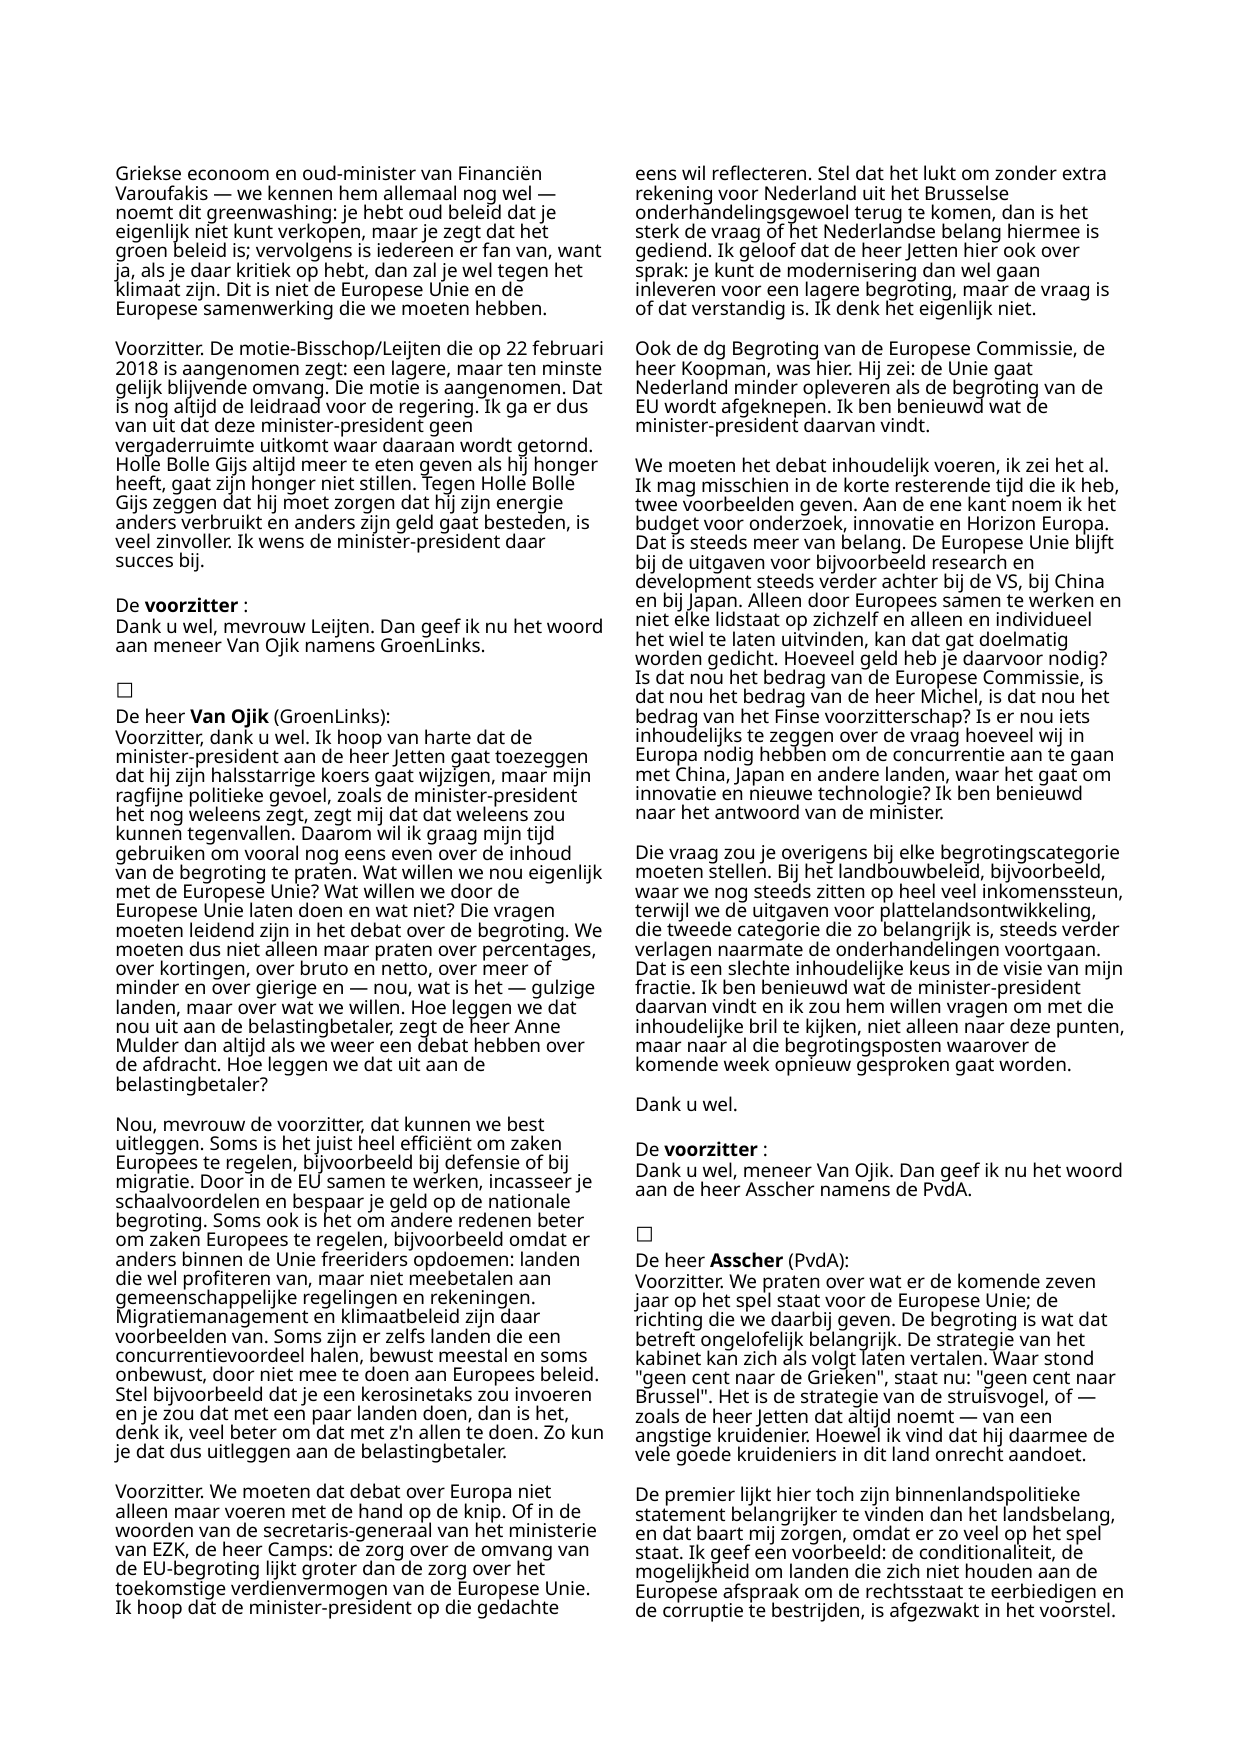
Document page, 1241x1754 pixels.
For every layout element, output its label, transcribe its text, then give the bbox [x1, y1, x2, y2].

text Voorzitter. We praten over wat er de komende zeven jaar op het spel staat voor de Europese Unie; de richting die we daarbij geven. De begroting is wat dat betreft ongelofelijk belangrijk. De strategie van het kabinet kan zich als volgt laten vertalen. Waar stond "geen cent naar de Grieken", staat nu: "geen cent naar Brussel". Het is de strategie van de struisvogel, of — zoals de heer Jetten dat altijd noemt — van een angstige kruidenier. Hoewel ik vind dat hij daarmee de vele goede kruideniers in dit land onrecht aandoet. [635, 1273, 1125, 1466]
text De premier lijkt hier toch zijn binnenlandspolitieke statement belangrijker te vinden dan het landsbelang, en dat baart mij zorgen, omdat er zo veel op het spel staat. Ik geef een voorbeeld: de conditionaliteit, de mogelijkheid om landen die zich niet houden aan de Europese afspraak om de rechtsstaat te eerbiedigen en de corruptie te bestrijden, is afgezwakt in het voorstel. [635, 1486, 1125, 1621]
text Nou, mevrouw de voorzitter, dat kunnen we best uitleggen. Soms is het juist heel efficiënt om zaken Europees te regelen, bijvoorbeeld bij defensie of bij migratie. Door in de EU samen te werken, incasseer je schaalvoordelen en bespaar je geld op de nationale begroting. Soms ook is het om andere redenen beter om zaken Europees te regelen, bijvoorbeeld omdat er anders binnen de Unie freeriders opdoemen: landen die wel profiteren van, maar niet meebetalen aan gemeenschappelijke regelingen en rekeningen. Migratiemanagement en klimaatbeleid zijn daar voorbeelden van. Soms zijn er zelfs landen die een concurrentievoordeel halen, bewust meestal en soms onbewust, door niet mee te doen aan Europees beleid. Stel bijvoorbeeld dat je een kerosinetaks zou invoeren en je zou dat met een paar landen doen, dan is het, denk ik, veel beter om dat met z'n allen te doen. Zo kun je dat dus uitleggen aan de belastingbetaler. [115, 1116, 605, 1463]
text De heer Van Ojik (GroenLinks): [115, 703, 605, 729]
text We moeten het debat inhoudelijk voeren, ik zei het al. Ik mag misschien in de korte resterende tijd die ik heb, twee voorbeelden geven. Aan de ene kant noem ik het budget voor onderzoek, innovatie en Horizon Europa. Dat is steeds meer van belang. De Europese Unie blijft bij de uitgaven voor bijvoorbeeld research en development steeds verder achter bij de VS, bij China en bij Japan. Alleen door Europees samen te werken en niet elke lidstaat op zichzelf en alleen en individueel het wiel te laten uitvinden, kan dat gat doelmatig worden gedicht. Hoeveel geld heb je daarvoor nodig? Is dat nou het bedrag van de Europese Commissie, is dat nou het bedrag van de heer Michel, is dat nou het bedrag van het Finse voorzitterschap? Is er nou iets inhoudelijks te zeggen over de vraag hoeveel wij in Europa nodig hebben om de concurrentie aan te gaan met China, Japan en andere landen, waar het gaat om innovatie en nieuwe technologie? Ik ben benieuwd naar het antwoord van de minister. [635, 457, 1125, 823]
text Dank u wel, meneer Van Ojik. Dan geef ik nu het woord aan de heer Asscher namens de PvdA. [635, 1162, 1125, 1201]
text ⬜ [115, 677, 605, 703]
text De heer Asscher (PvdA): [635, 1247, 1125, 1273]
text ⬜ [635, 1221, 1125, 1247]
text Die vraag zou je overigens bij elke begrotingscategorie moeten stellen. Bij het landbouwbeleid, bijvoorbeeld, waar we nog steeds zitten op heel veel inkomenssteun, terwijl we de uitgaven voor plattelandsontwikkeling, die tweede categorie die zo belangrijk is, steeds verder verlagen naarmate de onderhandelingen voortgaan. Dat is een slechte inhoudelijke keus in de visie van mijn fractie. Ik ben benieuwd wat de minister-president daarvan vindt en ik zou hem willen vragen om met die inhoudelijke bril te kijken, niet alleen naar deze punten, maar naar al die begrotingsposten waarover de komende week opnieuw gesproken gaat worden. [635, 844, 1125, 1075]
text Voorzitter. De motie-Bisschop/Leijten die op 22 februari 2018 is aangenomen zegt: een lagere, maar ten minste gelijk blijvende omvang. Die motie is aangenomen. Dat is nog altijd de leidraad voor de regering. Ik ga er dus van uit dat deze minister-president geen vergaderruimte uitkomt waar daaraan wordt getornd. Holle Bolle Gijs altijd meer te eten geven als hij honger heeft, gaat zijn honger niet stillen. Tegen Holle Bolle Gijs zeggen dat hij moet zorgen dat hij zijn energie anders verbruikt en anders zijn geld gaat besteden, is veel zinvoller. Ik wens de minister-president daar succes bij. [115, 340, 605, 571]
text De voorzitter : [635, 1136, 1125, 1162]
text eens wil reflecteren. Stel dat het lukt om zonder extra rekening voor Nederland uit het Brusselse onderhandelingsgewoel terug te komen, dan is het sterk de vraag of het Nederlandse belang hiermee is gediend. Ik geloof dat de heer Jetten hier ook over sprak: je kunt de modernisering dan wel gaan inleveren voor een lagere begroting, maar de vraag is of dat verstandig is. Ik denk het eigenlijk niet. [635, 165, 1125, 319]
text Voorzitter. We moeten dat debat over Europa niet alleen maar voeren met de hand op de knip. Of in de woorden van de secretaris-generaal van het ministerie van EZK, de heer Camps: de zorg over de omvang van de EU-begroting lijkt groter dan de zorg over het toekomstige verdienvermogen van de Europese Unie. Ik hoop dat de minister-president op die gedachte [115, 1483, 605, 1618]
text Dank u wel, mevrouw Leijten. Dan geef ik nu het woord aan meneer Van Ojik namens GroenLinks. [115, 618, 605, 657]
text Ook de dg Begroting van de Europese Commissie, de heer Koopman, was hier. Hij zei: de Unie gaat Nederland minder opleveren als de begroting van de EU wordt afgeknepen. Ik ben benieuwd wat de minister-president daarvan vindt. [635, 340, 1125, 437]
text Griekse econoom en oud-minister van Financiën Varoufakis — we kennen hem allemaal nog wel — noemt dit greenwashing: je hebt oud beleid dat je eigenlijk niet kunt verkopen, maar je zegt dat het groen beleid is; vervolgens is iedereen er fan van, want ja, als je daar kritiek op hebt, dan zal je wel tegen het klimaat zijn. Dit is niet de Europese Unie en de Europese samenwerking die we moeten hebben. [115, 165, 605, 319]
text Voorzitter, dank u wel. Ik hoop van harte dat de minister-president aan de heer Jetten gaat toezeggen dat hij zijn halsstarrige koers gaat wijzigen, maar mijn ragfijne politieke gevoel, zoals de minister-president het nog weleens zegt, zegt mij dat dat weleens zou kunnen tegenvallen. Daarom wil ik graag mijn tijd gebruiken om vooral nog eens even over de inhoud van de begroting te praten. Wat willen we nou eigenlijk met de Europese Unie? Wat willen we door de Europese Unie laten doen en wat niet? Die vragen moeten leidend zijn in het debat over de begroting. We moeten dus niet alleen maar praten over percentages, over kortingen, over bruto en netto, over meer of minder en over gierige en — nou, wat is het — gulzige landen, maar over wat we willen. Hoe leggen we dat nou uit aan de belastingbetaler, zegt de heer Anne Mulder dan altijd als we weer een debat hebben over de afdracht. Hoe leggen we dat uit aan de belastingbetaler? [115, 729, 605, 1095]
text De voorzitter : [115, 592, 605, 618]
text Dank u wel. [635, 1096, 1125, 1115]
